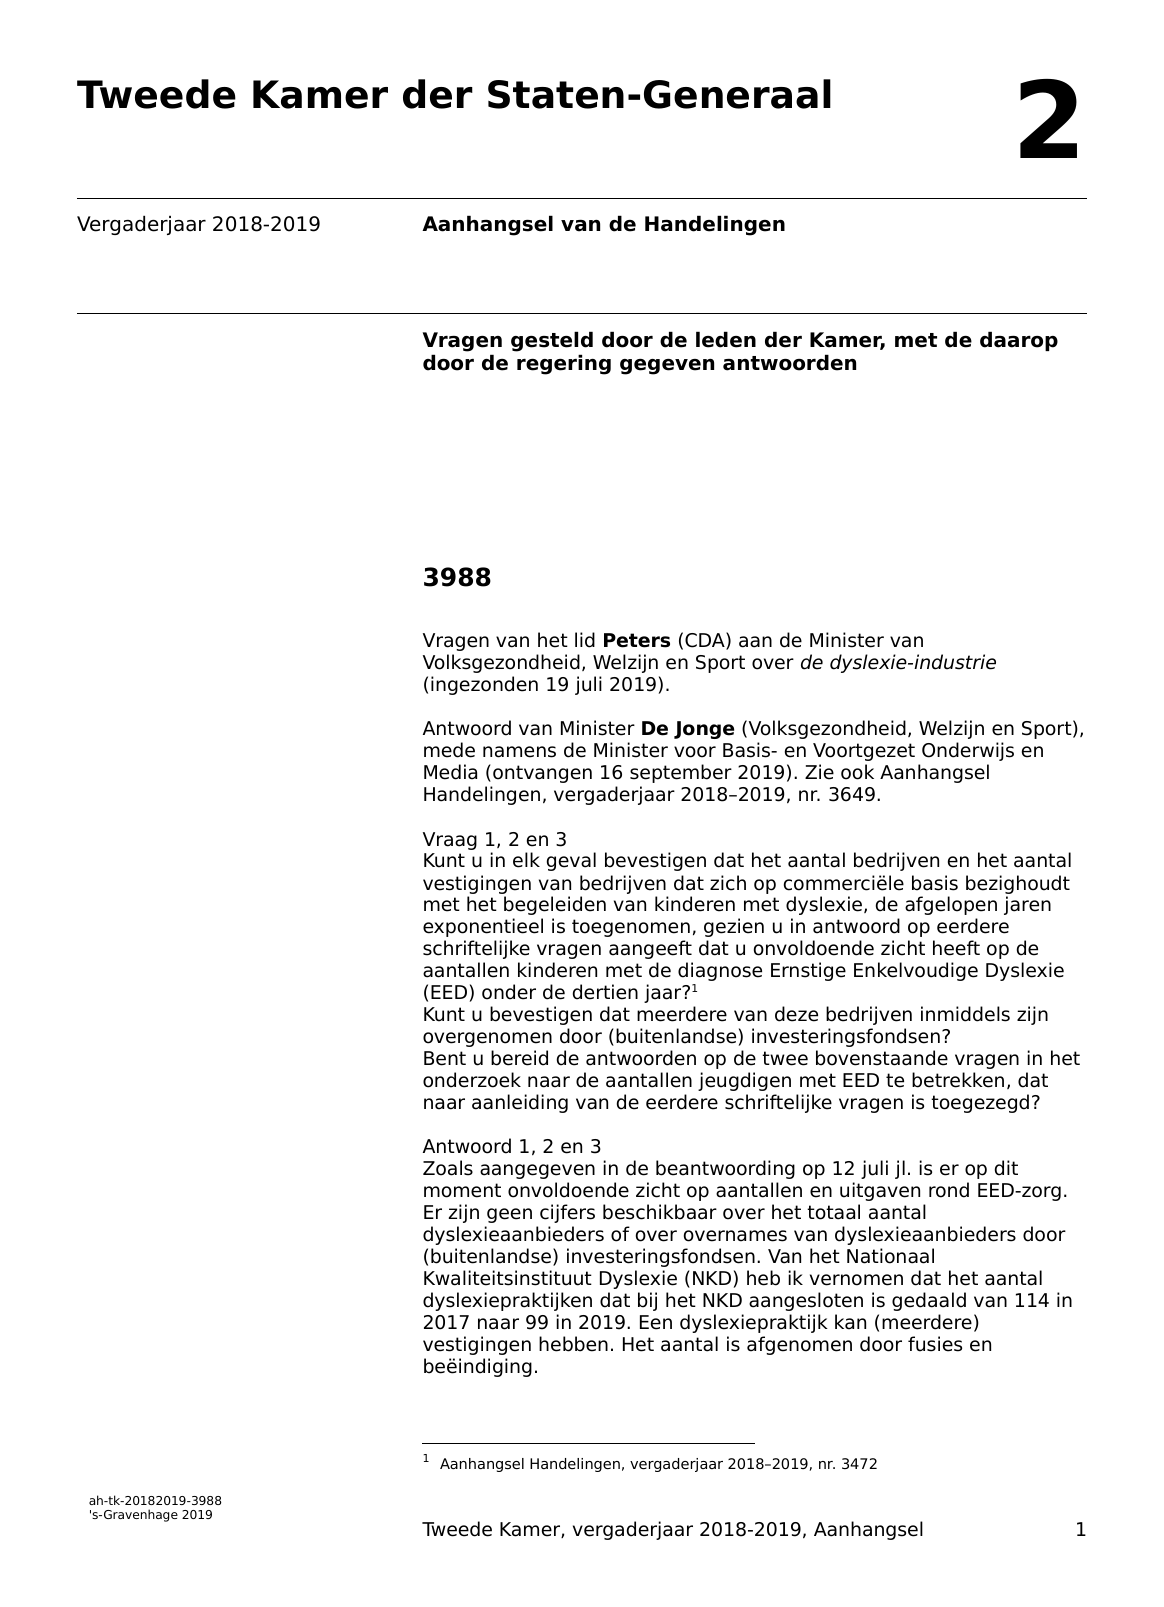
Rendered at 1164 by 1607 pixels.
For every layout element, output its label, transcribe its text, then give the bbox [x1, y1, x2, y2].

text Vragen van het lid Peters (CDA) aan de Minister van Volksgezondheid, Welzijn en Sport over de dyslexie-industrie (ingezonden 19 juli 2019). [422, 630, 1087, 696]
text Bent u bereid de antwoorden op de twee bovenstaande vragen in het onderzoek naar de aantallen jeugdigen met EED te betrekken, dat naar aanleiding van de eerdere schriftelijke vragen is toegezegd? [422, 1048, 1087, 1114]
text 3988 [422, 563, 1087, 592]
text Vraag 1, 2 en 3 [422, 828, 1087, 850]
table_header Tweede Kamer der Staten-Generaal [77, 59, 886, 198]
text Kunt u in elk geval bevestigen dat het aantal bedrijven en het aantal vestigingen van bedrijven dat zich op commerciële basis bezighoudt met het begeleiden van kinderen met dyslexie, de afgelopen jaren exponentieel is toegenomen, gezien u in antwoord op eerdere schriftelijke vragen aangeeft dat u onvoldoende zicht heeft op de aantallen kinderen met de diagnose Ernstige Enkelvoudige Dyslexie (EED) onder de dertien jaar? [422, 850, 1087, 1004]
text Aanhangsel Handelingen, vergaderjaar 2018–2019, nr. 3472 [422, 1452, 1087, 1474]
table_header 2 [886, 59, 1087, 198]
table_cell [77, 314, 422, 375]
text 's-Gravenhage 2019 [88, 1508, 323, 1522]
text Zoals aangegeven in de beantwoording op 12 juli jl. is er op dit moment onvoldoende zicht op aantallen en uitgaven rond EED-zorg. Er zijn geen cijfers beschikbaar over het totaal aantal dyslexieaanbieders of over overnames van dyslexieaanbieders door (buitenlandse) investeringsfondsen. Van het Nationaal Kwaliteitsinstituut Dyslexie (NKD) heb ik vernomen dat het aantal dyslexiepraktijken dat bij het NKD aangesloten is gedaald van 114 in 2017 naar 99 in 2019. Een dyslexiepraktijk kan (meerdere) vestigingen hebben. Het aantal is afgenomen door fusies en beëindiging. [422, 1158, 1087, 1378]
text Antwoord van Minister De Jonge (Volksgezondheid, Welzijn en Sport), mede namens de Minister voor Basis- en Voortgezet Onderwijs en Media (ontvangen 16 september 2019). Zie ook Aanhangsel Handelingen, vergaderjaar 2018–2019, nr. 3649. [422, 718, 1087, 806]
table_cell Aanhangsel van de Handelingen [422, 199, 1087, 313]
table_cell Vergaderjaar 2018-2019 [77, 199, 422, 313]
text Kunt u bevestigen dat meerdere van deze bedrijven inmiddels zijn overgenomen door (buitenlandse) investeringsfondsen? [422, 1004, 1087, 1048]
text ah-tk-20182019-3988 [88, 1494, 323, 1508]
text Antwoord 1, 2 en 3 [422, 1136, 1087, 1158]
table_cell Vragen gesteld door de leden der Kamer, met de daarop door de regering gegeven antwoorden [422, 314, 1087, 375]
